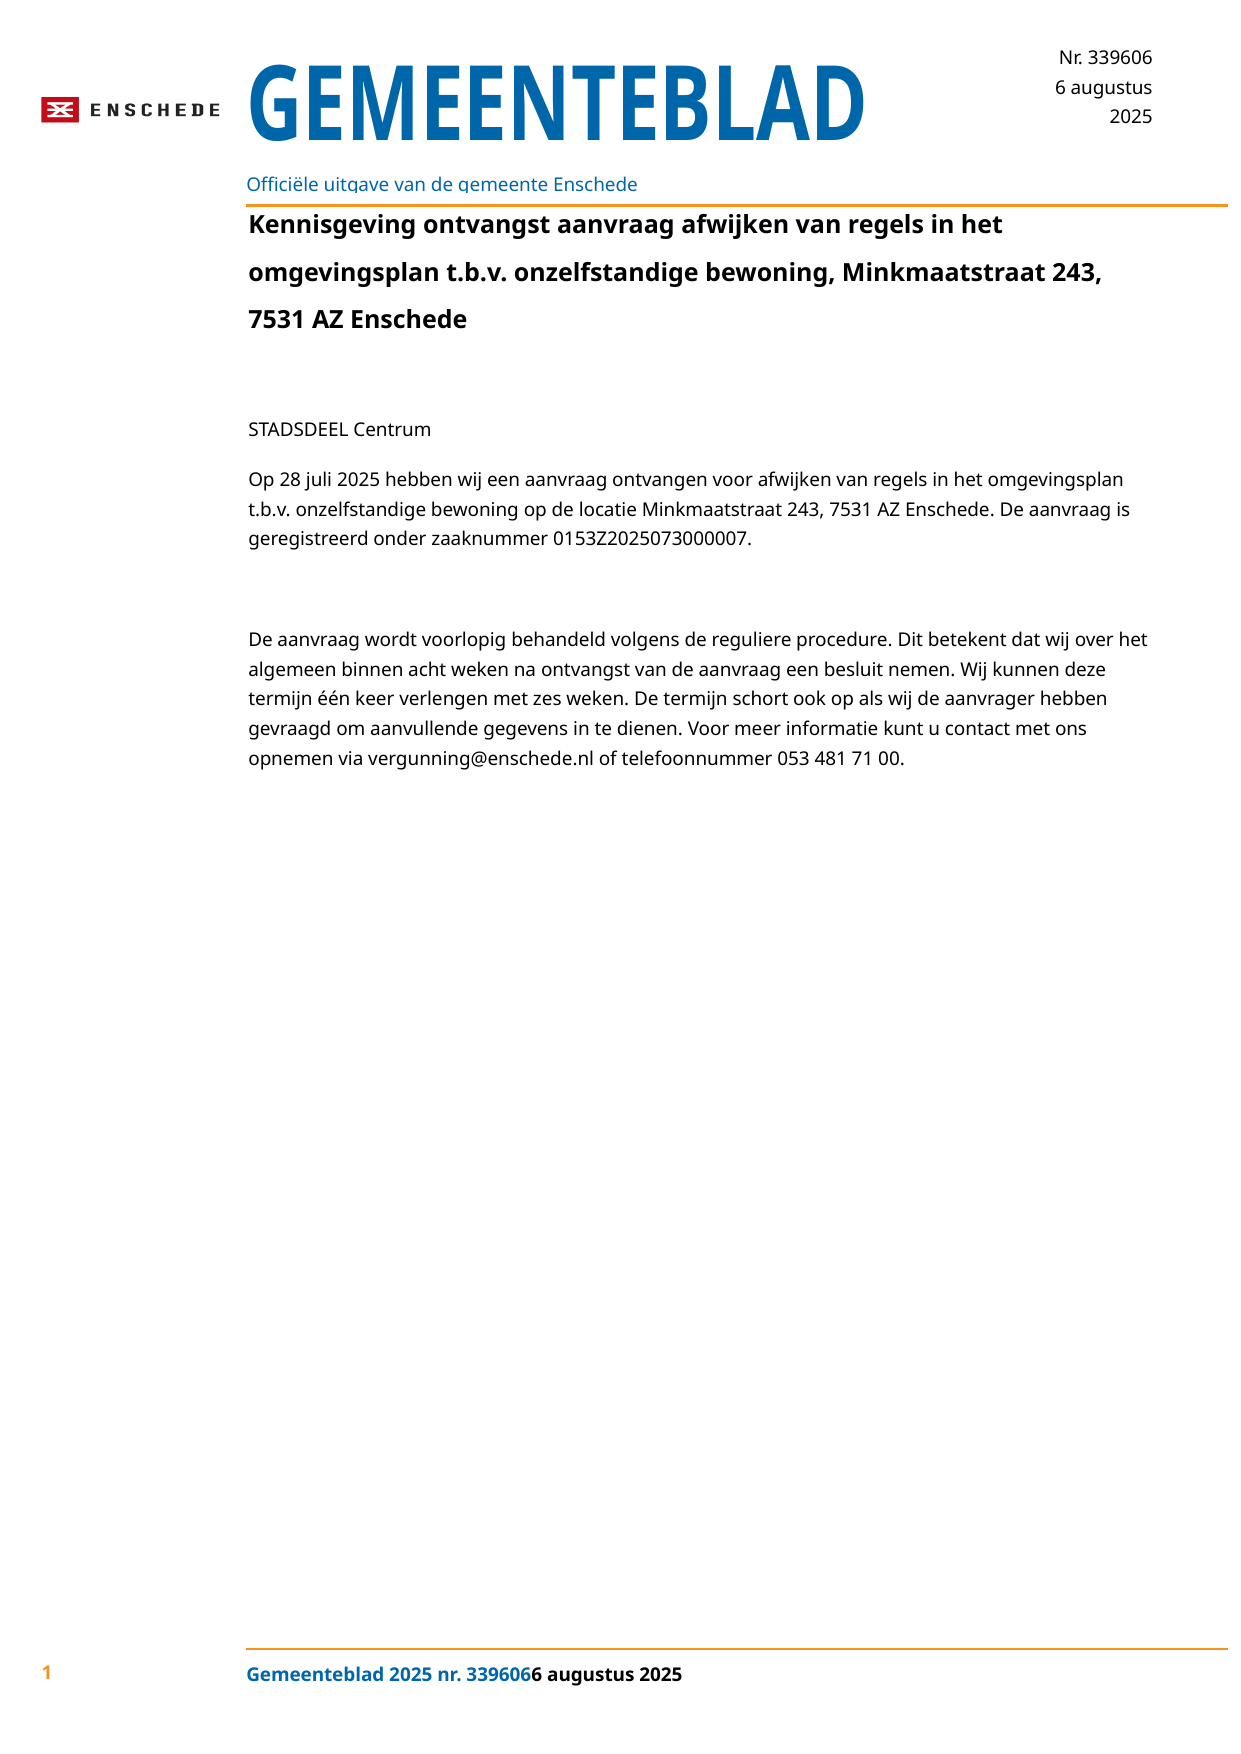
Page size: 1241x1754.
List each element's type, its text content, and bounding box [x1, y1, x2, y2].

text Op 28 juli 2025 hebben wij een aanvraag ontvangen voor afwijken van regels in het omgevingsplan t.b.v. onzelfstandige bewoning op de locatie Minkmaatstraat 243, 7531 AZ Enschede. De aanvraag is geregistreerd onder zaaknummer 0153Z2025073000007. [248, 466, 1152, 551]
text Kennisgeving ontvangst aanvraag afwijken van regels in het omgevingsplan t.b.v. onzelfstandige bewoning, Minkmaatstraat 243, 7531 AZ Enschede [248, 207, 1152, 336]
picture [41, 47, 231, 172]
text STADSDEEL Centrum [248, 416, 1152, 442]
text De aanvraag wordt voorlopig behandeld volgens de reguliere procedure. Dit betekent dat wij over het algemeen binnen acht weken na ontvangst van de aanvraag een besluit nemen. Wij kunnen deze termijn één keer verlengen met zes weken. De termijn schort ook op als wij de aanvrager hebben gevraagd om aanvullende gegevens in te dienen. Voor meer informatie kunt u contact met ons opnemen via vergunning@enschede.nl of telefoonnummer 053 481 71 00. [248, 626, 1152, 770]
